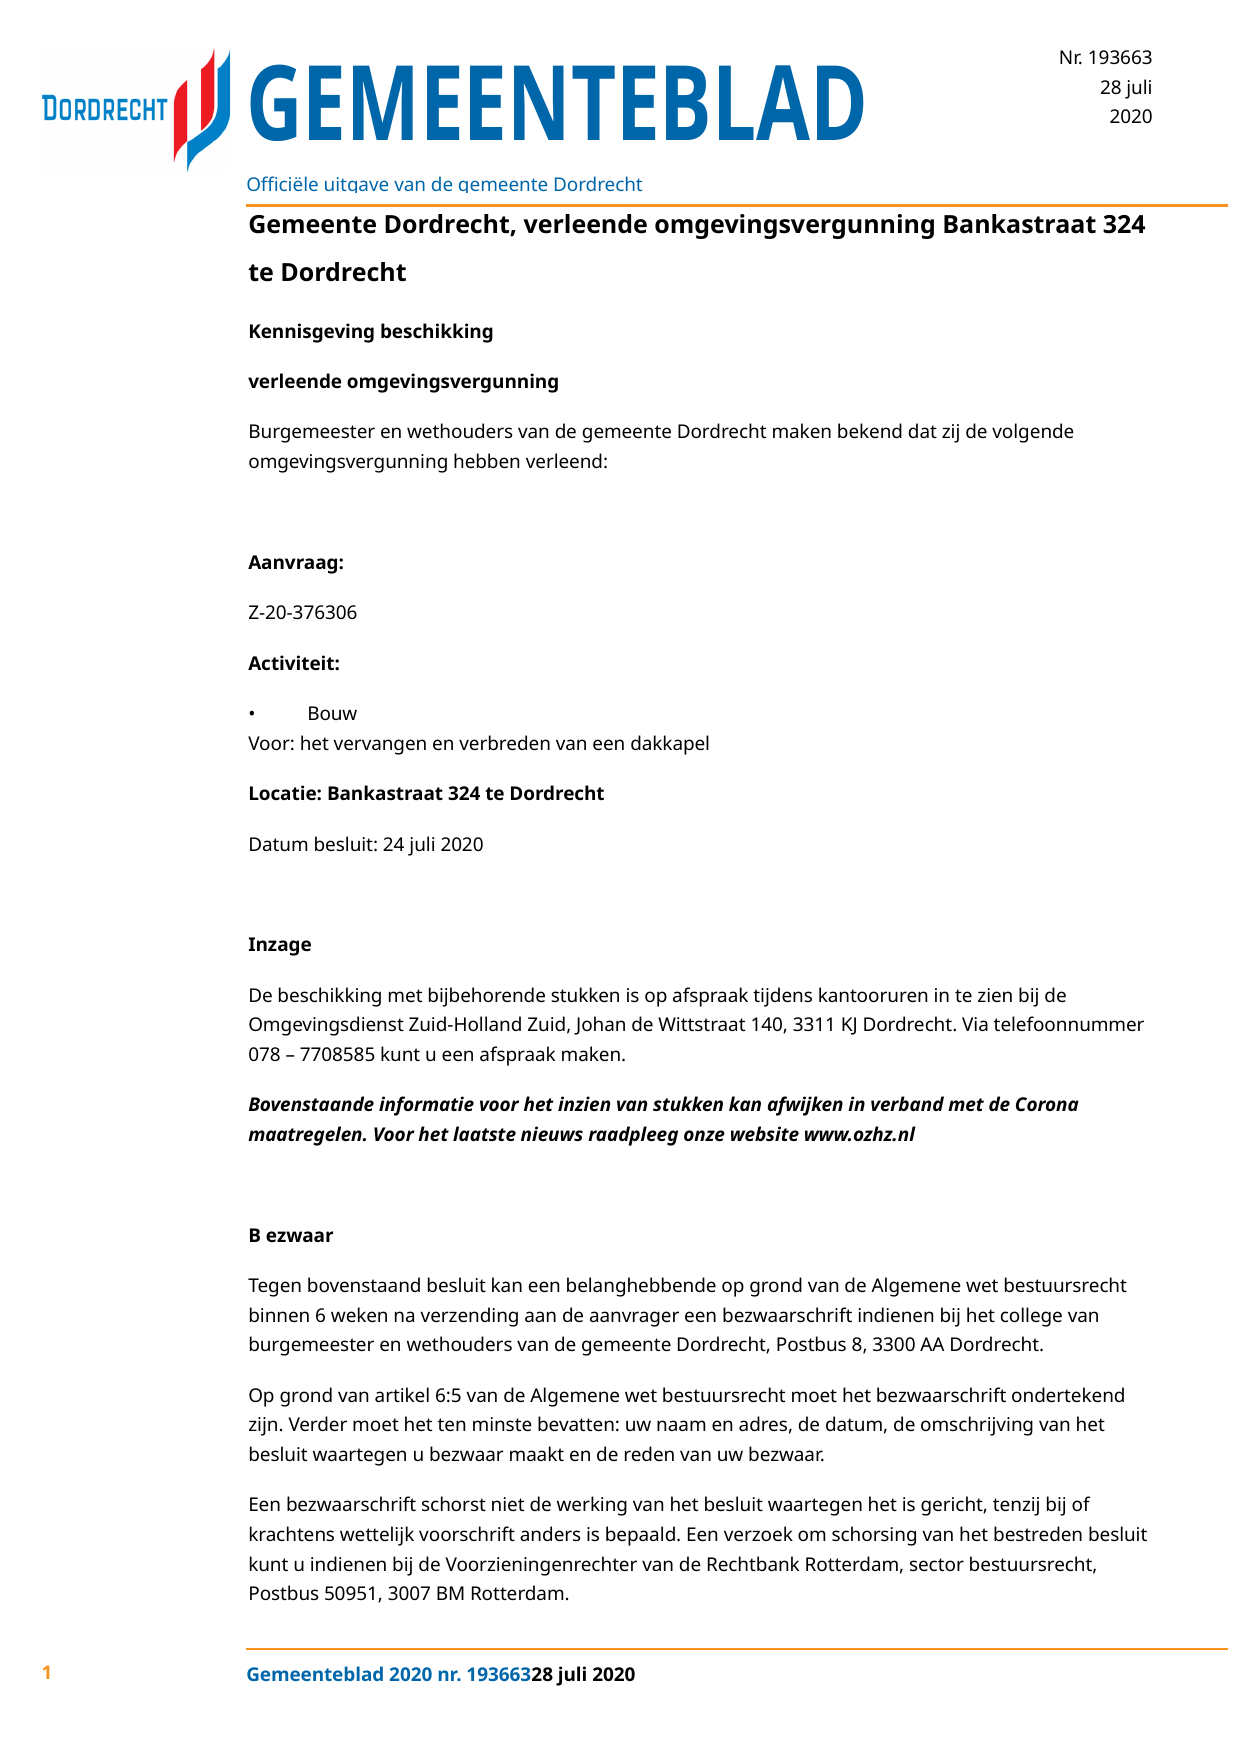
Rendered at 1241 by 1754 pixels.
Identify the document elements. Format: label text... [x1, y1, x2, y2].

text Z-20-376306 [248, 599, 1152, 625]
text Op grond van artikel 6:5 van de Algemene wet bestuursrecht moet het bezwaarschrift ondertekend zijn. Verder moet het ten minste bevatten: uw naam en adres, de datum, de omschrijving van het besluit waartegen u bezwaar maakt en de reden van uw bezwaar. [248, 1382, 1152, 1467]
text Gemeente Dordrecht, verleende omgevingsvergunning Bankastraat 324 te Dordrecht [248, 207, 1152, 288]
text B ezwaar [248, 1222, 1152, 1248]
list Bouw [248, 700, 1152, 726]
text Inzage [248, 932, 1152, 957]
text Aanvraag: [248, 549, 1152, 575]
text Datum besluit: 24 juli 2020 [248, 831, 1152, 857]
picture [41, 47, 231, 172]
text Bovenstaande informatie voor het inzien van stukken kan afwijken in verband met de Corona maatregelen. Voor het laatste nieuws raadpleeg onze website www.ozhz.nl [248, 1092, 1152, 1147]
text Burgemeester en wethouders van de gemeente Dordrecht maken bekend dat zij de volgende omgevingsvergunning hebben verleend: [248, 419, 1152, 474]
text De beschikking met bijbehorende stukken is op afspraak tijdens kantooruren in te zien bij de Omgevingsdienst Zuid-Holland Zuid, Johan de Wittstraat 140, 3311 KJ Dordrecht. Via telefoonnummer 078 – 7708585 kunt u een afspraak maken. [248, 982, 1152, 1067]
text Voor: het vervangen en verbreden van een dakkapel [248, 730, 1152, 756]
text Kennisgeving beschikking [248, 318, 1152, 344]
text Tegen bovenstaand besluit kan een belanghebbende op grond van de Algemene wet bestuursrecht binnen 6 weken na verzending aan de aanvrager een bezwaarschrift indienen bij het college van burgemeester en wethouders van de gemeente Dordrecht, Postbus 8, 3300 AA Dordrecht. [248, 1272, 1152, 1357]
text Activiteit: [248, 650, 1152, 676]
text Locatie: Bankastraat 324 te Dordrecht [248, 780, 1152, 806]
text verleende omgevingsvergunning [248, 368, 1152, 394]
text Een bezwaarschrift schorst niet de werking van het besluit waartegen het is gericht, tenzij bij of krachtens wettelijk voorschrift anders is bepaald. Een verzoek om schorsing van het bestreden besluit kunt u indienen bij de Voorzieningenrechter van de Rechtbank Rotterdam, sector bestuursrecht, Postbus 50951, 3007 BM Rotterdam. [248, 1492, 1152, 1606]
